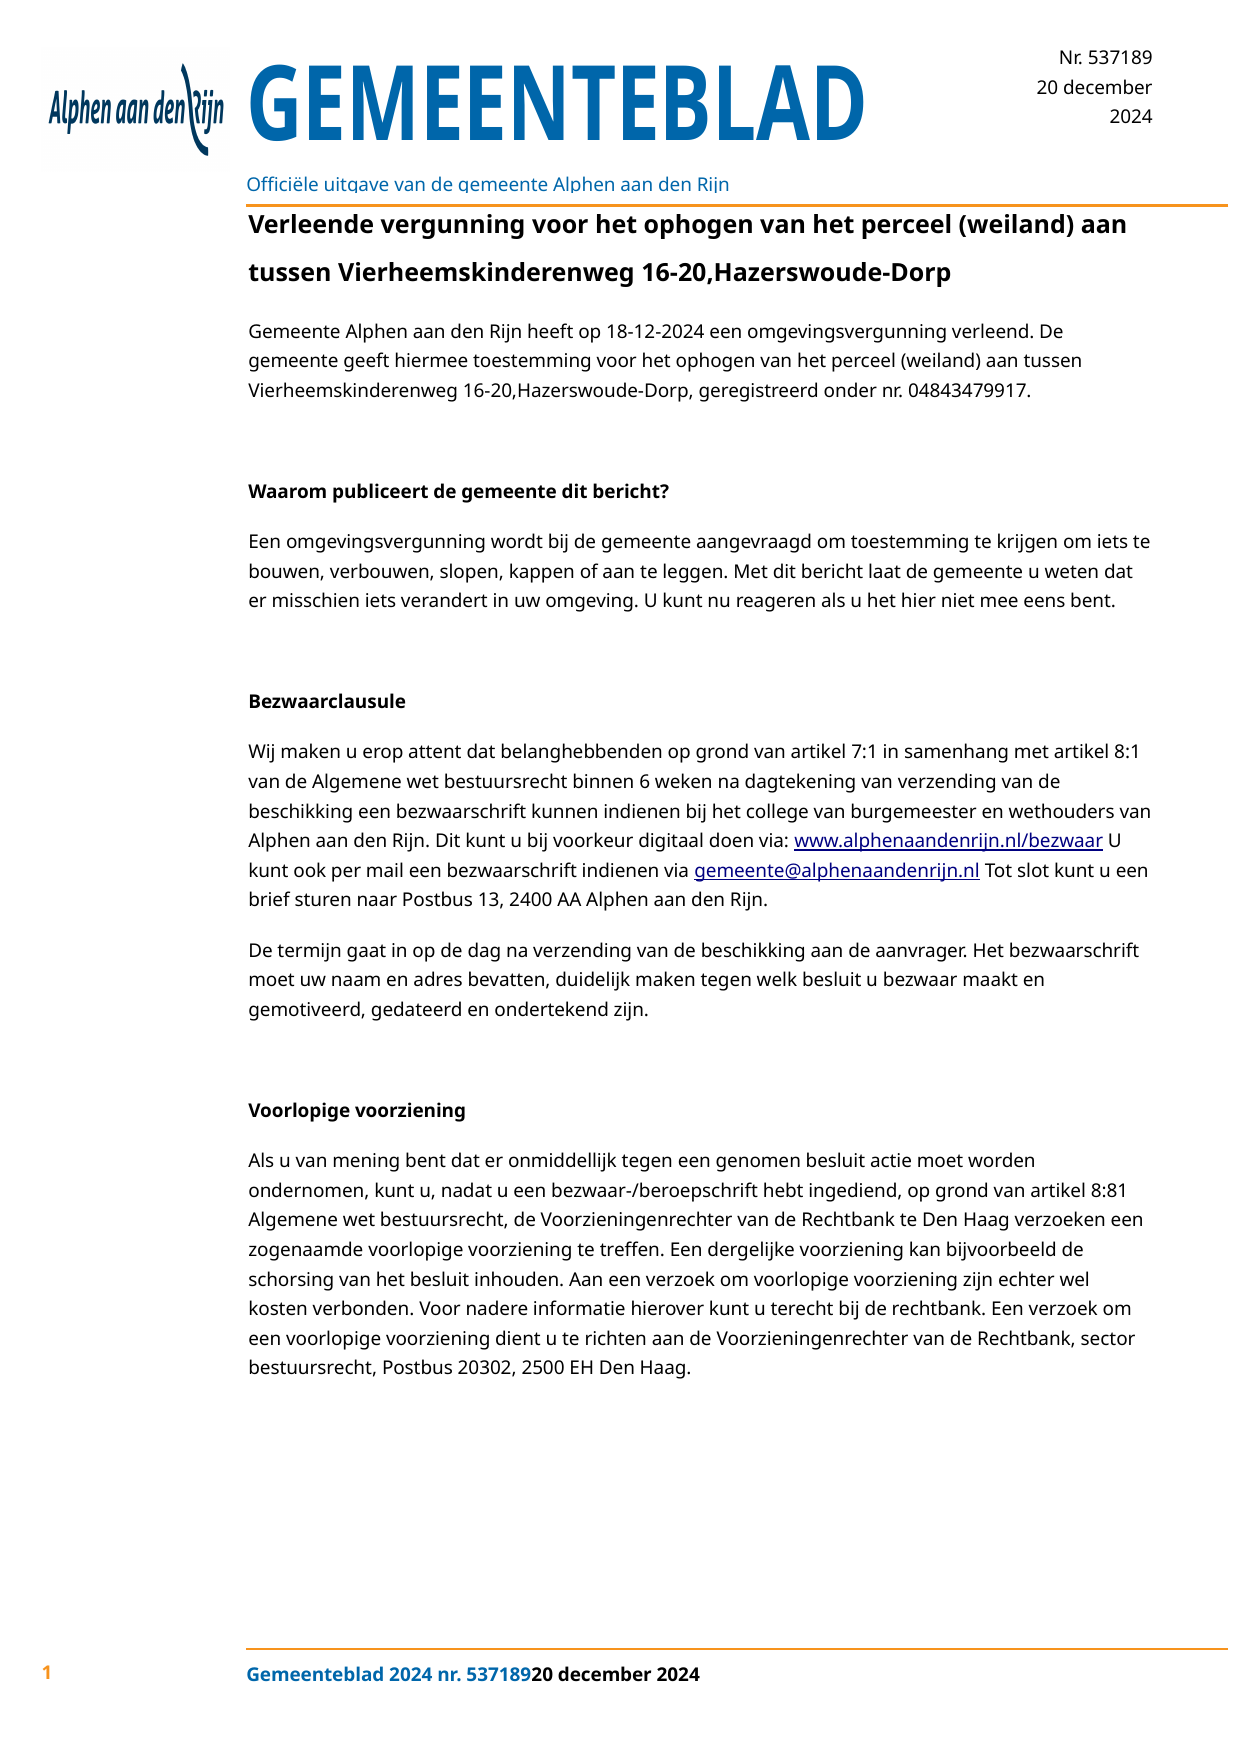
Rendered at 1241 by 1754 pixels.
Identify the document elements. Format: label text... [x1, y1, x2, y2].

picture [41, 47, 231, 172]
text Als u van mening bent dat er onmiddellijk tegen een genomen besluit actie moet worden ondernomen, kunt u, nadat u een bezwaar-/beroepschrift hebt ingediend, op grond van artikel 8:81 Algemene wet bestuursrecht, de Voorzieningenrechter van de Rechtbank te Den Haag verzoeken een zogenaamde voorlopige voorziening te treffen. Een dergelijke voorziening kan bijvoorbeeld de schorsing van het besluit inhouden. Aan een verzoek om voorlopige voorziening zijn echter wel kosten verbonden. Voor nadere informatie hierover kunt u terecht bij de rechtbank. Een verzoek om een voorlopige voorziening dient u te richten aan de Voorzieningenrechter van de Rechtbank, sector bestuursrecht, Postbus 20302, 2500 EH Den Haag. [248, 1147, 1152, 1380]
text Bezwaarclausule [248, 688, 1152, 714]
text Gemeente Alphen aan den Rijn heeft op 18-12-2024 een omgevingsvergunning verleend. De gemeente geeft hiermee toestemming voor het ophogen van het perceel (weiland) aan tussen Vierheemskinderenweg 16-20,Hazerswoude-Dorp, geregistreerd onder nr. 04843479917. [248, 318, 1152, 403]
text Voorlopige voorziening [248, 1097, 1152, 1123]
text Wij maken u erop attent dat belanghebbenden op grond van artikel 7:1 in samenhang met artikel 8:1 van de Algemene wet bestuursrecht binnen 6 weken na dagtekening van verzending van de beschikking een bezwaarschrift kunnen indienen bij het college van burgemeester en wethouders van Alphen aan den Rijn. Dit kunt u bij voorkeur digitaal doen via: www.alphenaandenrijn.nl/bezwaar U kunt ook per mail een bezwaarschrift indienen via gemeente@alphenaandenrijn.nl Tot slot kunt u een brief sturen naar Postbus 13, 2400 AA Alphen aan den Rijn. [248, 739, 1152, 912]
text Waarom publiceert de gemeente dit bericht? [248, 478, 1152, 504]
text Verleende vergunning voor het ophogen van het perceel (weiland) aan tussen Vierheemskinderenweg 16-20,Hazerswoude-Dorp [248, 207, 1152, 288]
text De termijn gaat in op de dag na verzending van de beschikking aan de aanvrager. Het bezwaarschrift moet uw naam en adres bevatten, duidelijk maken tegen welk besluit u bezwaar maakt en gemotiveerd, gedateerd en ondertekend zijn. [248, 937, 1152, 1022]
text Een omgevingsvergunning wordt bij de gemeente aangevraagd om toestemming te krijgen om iets te bouwen, verbouwen, slopen, kappen of aan te leggen. Met dit bericht laat de gemeente u weten dat er misschien iets verandert in uw omgeving. U kunt nu reageren als u het hier niet mee eens bent. [248, 528, 1152, 613]
